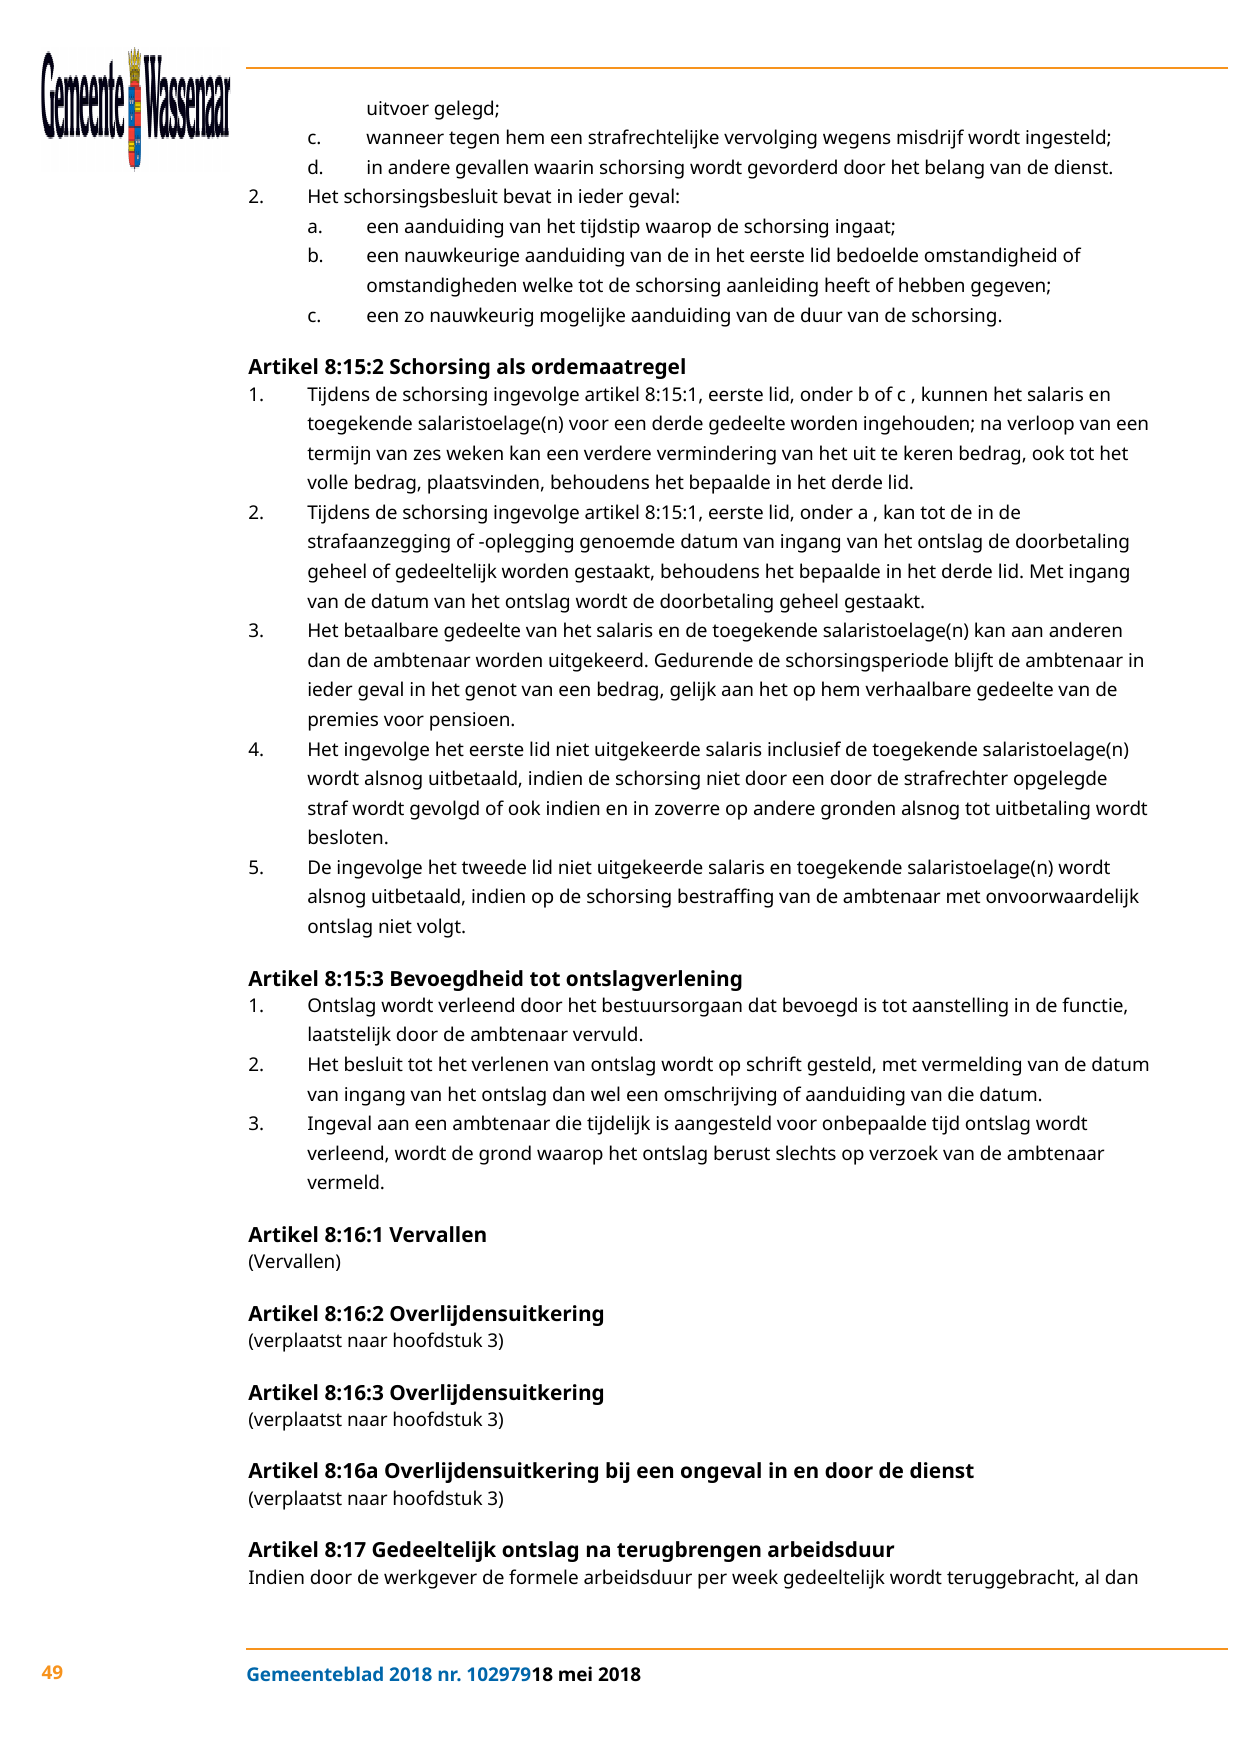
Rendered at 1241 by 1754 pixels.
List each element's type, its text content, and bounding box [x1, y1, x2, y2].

list Het betaalbare gedeelte van het salaris en de toegekende salaristoelage(n) kan aan anderen dan de ambtenaar worden uitgekeerd. Gedurende de schorsingsperiode blijft de ambtenaar in ieder geval in het genot van een bedrag, gelijk aan het op hem verhaalbare gedeelte van de premies voor pensioen. [248, 617, 1152, 732]
text Artikel 8:15:3 Bevoegdheid tot ontslagverlening [248, 964, 1152, 992]
list een zo nauwkeurig mogelijke aanduiding van de duur van de schorsing. [307, 302, 1152, 328]
text (verplaatst naar hoofdstuk 3) [248, 1327, 1152, 1353]
text (verplaatst naar hoofdstuk 3) [248, 1406, 1152, 1432]
list wanneer tegen hem een strafrechtelijke vervolging wegens misdrijf wordt ingesteld; [307, 124, 1152, 150]
list Het schorsingsbesluit bevat in ieder geval: [248, 183, 1152, 209]
text (Vervallen) [248, 1248, 1152, 1274]
list Ontslag wordt verleend door het bestuursorgaan dat bevoegd is tot aanstelling in de functie, laatstelijk door de ambtenaar vervuld. [248, 992, 1152, 1047]
list De ingevolge het tweede lid niet uitgekeerde salaris en toegekende salaristoelage(n) wordt alsnog uitbetaald, indien op de schorsing bestraffing van de ambtenaar met onvoorwaardelijk ontslag niet volgt. [248, 854, 1152, 939]
text Artikel 8:16:3 Overlijdensuitkering [248, 1378, 1152, 1406]
list Ingeval aan een ambtenaar die tijdelijk is aangesteld voor onbepaalde tijd ontslag wordt verleend, wordt de grond waarop het ontslag berust slechts op verzoek van de ambtenaar vermeld. [248, 1110, 1152, 1195]
text Artikel 8:15:2 Schorsing als ordemaatregel [248, 352, 1152, 381]
list Tijdens de schorsing ingevolge artikel 8:15:1, eerste lid, onder a , kan tot de in de strafaanzegging of -oplegging genoemde datum van ingang van het ontslag de doorbetaling geheel of gedeeltelijk worden gestaakt, behoudens het bepaalde in het derde lid. Met ingang van de datum van het ontslag wordt de doorbetaling geheel gestaakt. [248, 499, 1152, 613]
text Indien door de werkgever de formele arbeidsduur per week gedeeltelijk wordt teruggebracht, al dan [248, 1564, 1152, 1589]
list een nauwkeurige aanduiding van de in het eerste lid bedoelde omstandigheid of omstandigheden welke tot de schorsing aanleiding heeft of hebben gegeven; [307, 243, 1152, 298]
list in andere gevallen waarin schorsing wordt gevorderd door het belang van de dienst. [307, 154, 1152, 180]
list Tijdens de schorsing ingevolge artikel 8:15:1, eerste lid, onder b of c , kunnen het salaris en toegekende salaristoelage(n) voor een derde gedeelte worden ingehouden; na verloop van een termijn van zes weken kan een verdere vermindering van het uit te keren bedrag, ook tot het volle bedrag, plaatsvinden, behoudens het bepaalde in het derde lid. [248, 381, 1152, 495]
text Artikel 8:17 Gedeeltelijk ontslag na terugbrengen arbeidsduur [248, 1535, 1152, 1564]
list uitvoer gelegd; [307, 95, 1152, 121]
text Artikel 8:16:2 Overlijdensuitkering [248, 1299, 1152, 1327]
text (verplaatst naar hoofdstuk 3) [248, 1485, 1152, 1511]
list een aanduiding van het tijdstip waarop de schorsing ingaat; [307, 213, 1152, 239]
list Het besluit tot het verlenen van ontslag wordt op schrift gesteld, met vermelding van de datum van ingang van het ontslag dan wel een omschrijving of aanduiding van die datum. [248, 1051, 1152, 1107]
list Het ingevolge het eerste lid niet uitgekeerde salaris inclusief de toegekende salaristoelage(n) wordt alsnog uitbetaald, indien de schorsing niet door een door de strafrechter opgelegde straf wordt gevolgd of ook indien en in zoverre op andere gronden alsnog tot uitbetaling wordt besloten. [248, 736, 1152, 850]
text Artikel 8:16:1 Vervallen [248, 1220, 1152, 1248]
text Artikel 8:16a Overlijdensuitkering bij een ongeval in en door de dienst [248, 1457, 1152, 1485]
picture [41, 47, 231, 172]
